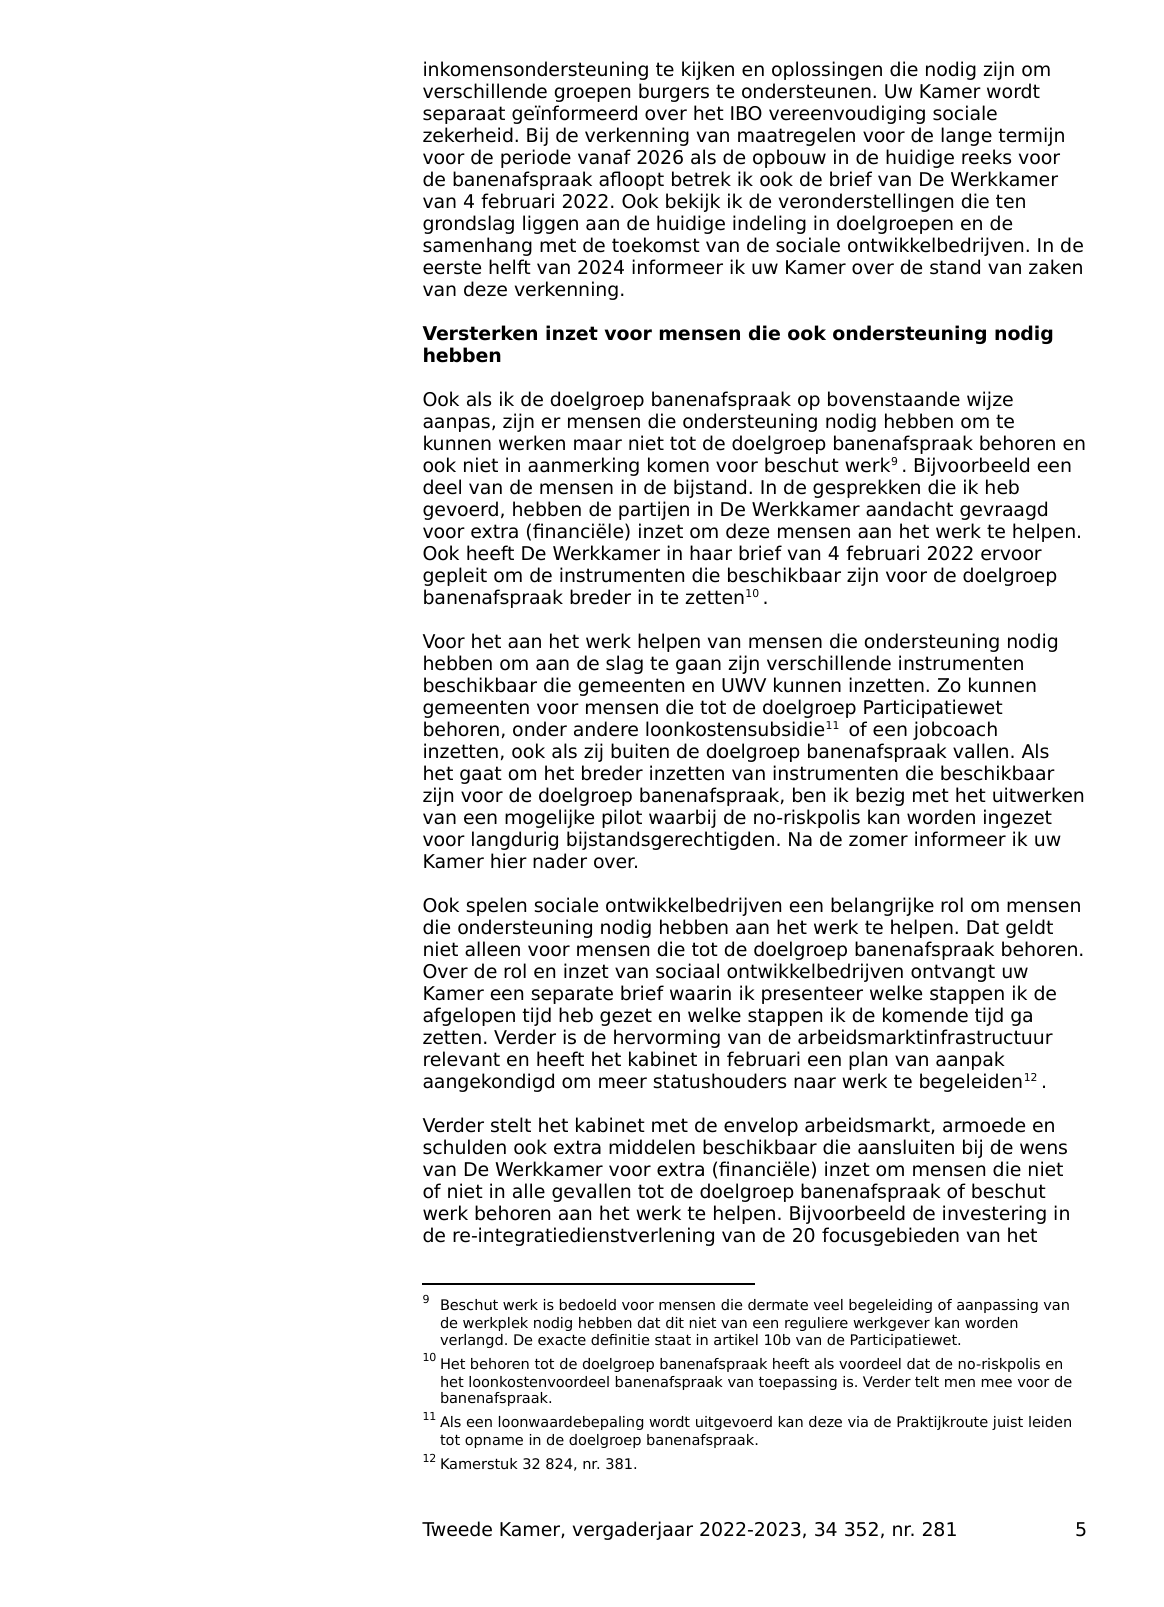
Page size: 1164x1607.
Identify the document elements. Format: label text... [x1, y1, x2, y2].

text Ook als ik de doelgroep banenafspraak op bovenstaande wijze aanpas, zijn er mensen die ondersteuning nodig hebben om te kunnen werken maar niet tot de doelgroep banenafspraak behoren en ook niet in aanmerking komen voor beschut werk. Bijvoorbeeld een deel van de mensen in de bijstand. In de gesprekken die ik heb gevoerd, hebben de partijen in De Werkkamer aandacht gevraagd voor extra (financiële) inzet om deze mensen aan het werk te helpen. Ook heeft De Werkkamer in haar brief van 4 februari 2022 ervoor gepleit om de instrumenten die beschikbaar zijn voor de doelgroep banenafspraak breder in te zetten. [422, 389, 1087, 609]
text Verder stelt het kabinet met de envelop arbeidsmarkt, armoede en schulden ook extra middelen beschikbaar die aansluiten bij de wens van De Werkkamer voor extra (financiële) inzet om mensen die niet of niet in alle gevallen tot de doelgroep banenafspraak of beschut werk behoren aan het werk te helpen. Bijvoorbeeld de investering in de re-integratiedienstverlening van de 20 focusgebieden van het [422, 1115, 1087, 1247]
text Voor het aan het werk helpen van mensen die ondersteuning nodig hebben om aan de slag te gaan zijn verschillende instrumenten beschikbaar die gemeenten en UWV kunnen inzetten. Zo kunnen gemeenten voor mensen die tot de doelgroep Participatiewet behoren, onder andere loonkostensubsidie of een jobcoach inzetten, ook als zij buiten de doelgroep banenafspraak vallen. Als het gaat om het breder inzetten van instrumenten die beschikbaar zijn voor de doelgroep banenafspraak, ben ik bezig met het uitwerken van een mogelijke pilot waarbij de no-riskpolis kan worden ingezet voor langdurig bijstandsgerechtigden. Na de zomer informeer ik uw Kamer hier nader over. [422, 631, 1087, 873]
text Het behoren tot de doelgroep banenafspraak heeft als voordeel dat de no-riskpolis en het loonkostenvoordeel banenafspraak van toepassing is. Verder telt men mee voor de banenafspraak. [422, 1352, 1087, 1407]
text Als een loonwaardebepaling wordt uitgevoerd kan deze via de Praktijkroute juist leiden tot opname in de doelgroep banenafspraak. [422, 1410, 1087, 1449]
text Kamerstuk 32 824, nr. 381. [422, 1452, 1087, 1474]
text Beschut werk is bedoeld voor mensen die dermate veel begeleiding of aanpassing van de werkplek nodig hebben dat dit niet van een reguliere werkgever kan worden verlangd. De exacte definitie staat in artikel 10b van de Participatiewet. [422, 1293, 1087, 1349]
text inkomensondersteuning te kijken en oplossingen die nodig zijn om verschillende groepen burgers te ondersteunen. Uw Kamer wordt separaat geïnformeerd over het IBO vereenvoudiging sociale zekerheid. Bij de verkenning van maatregelen voor de lange termijn voor de periode vanaf 2026 als de opbouw in de huidige reeks voor de banenafspraak afloopt betrek ik ook de brief van De Werkkamer van 4 februari 2022. Ook bekijk ik de veronderstellingen die ten grondslag liggen aan de huidige indeling in doelgroepen en de samenhang met de toekomst van de sociale ontwikkelbedrijven. In de eerste helft van 2024 informeer ik uw Kamer over de stand van zaken van deze verkenning. [422, 59, 1087, 301]
subtitle Versterken inzet voor mensen die ook ondersteuning nodig hebben [422, 323, 1087, 367]
text Ook spelen sociale ontwikkelbedrijven een belangrijke rol om mensen die ondersteuning nodig hebben aan het werk te helpen. Dat geldt niet alleen voor mensen die tot de doelgroep banenafspraak behoren. Over de rol en inzet van sociaal ontwikkelbedrijven ontvangt uw Kamer een separate brief waarin ik presenteer welke stappen ik de afgelopen tijd heb gezet en welke stappen ik de komende tijd ga zetten. Verder is de hervorming van de arbeidsmarktinfrastructuur relevant en heeft het kabinet in februari een plan van aanpak aangekondigd om meer statushouders naar werk te begeleiden. [422, 895, 1087, 1093]
